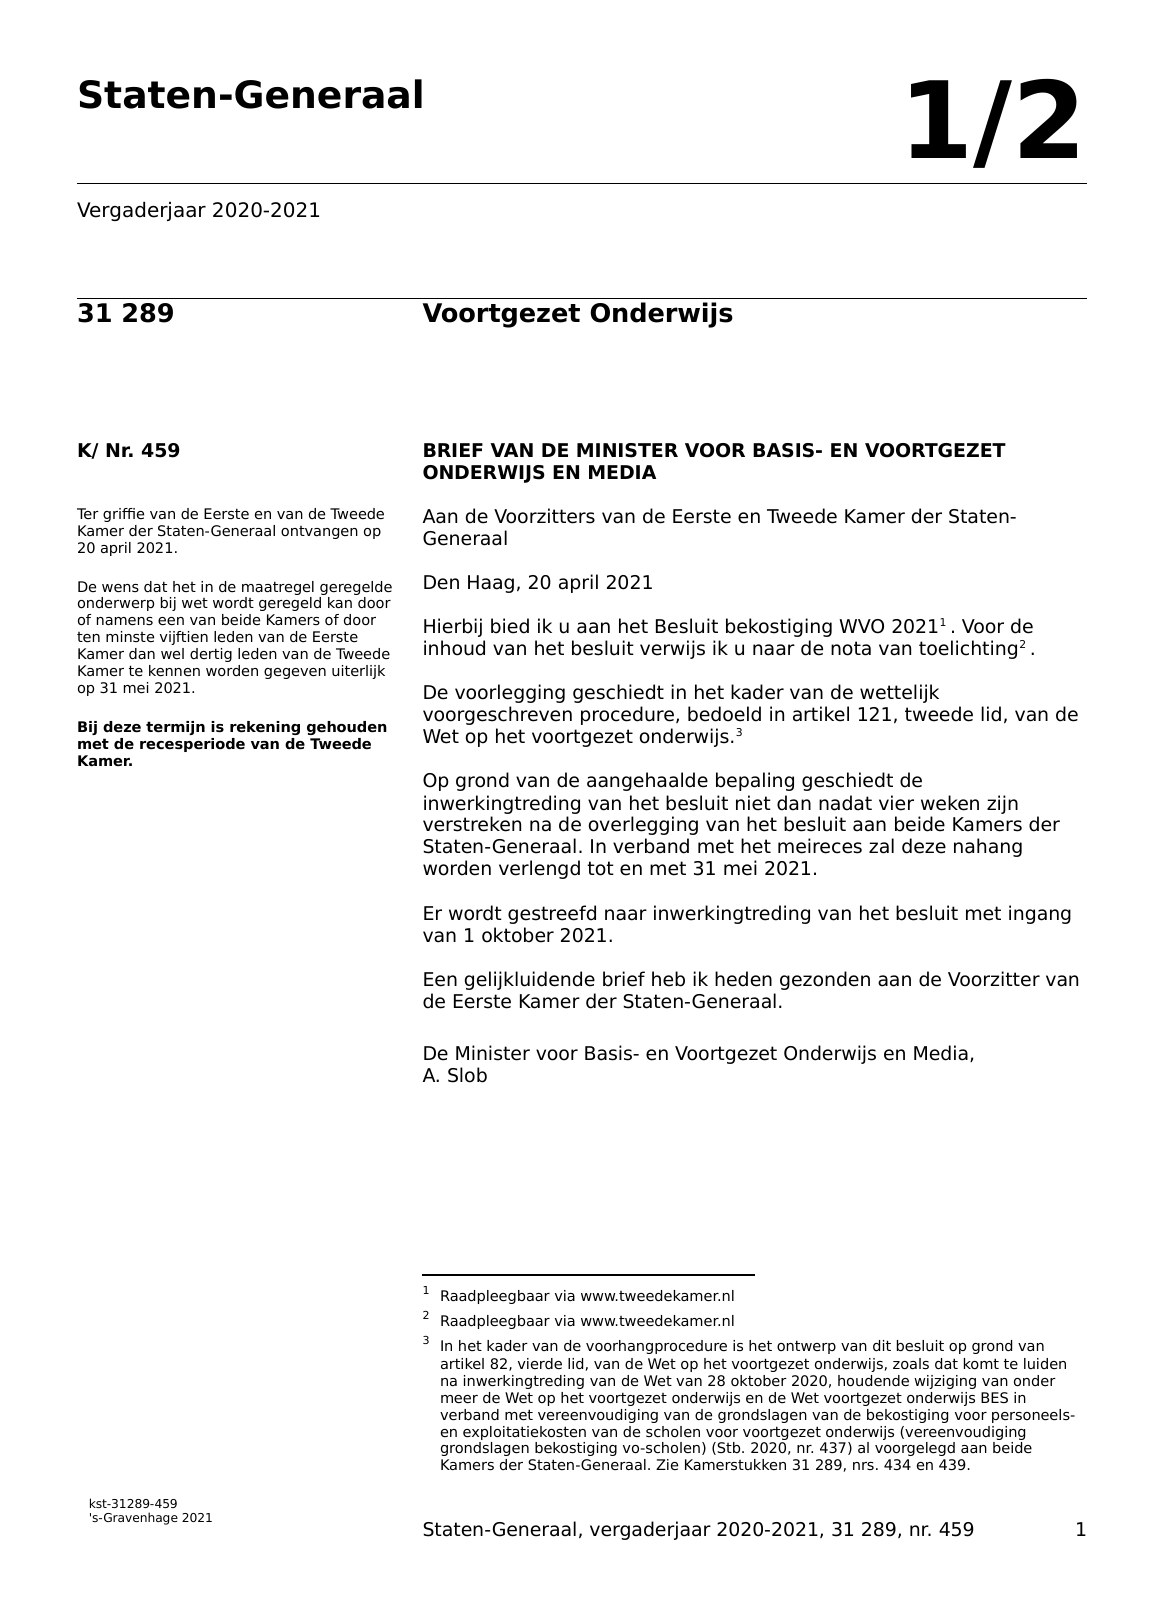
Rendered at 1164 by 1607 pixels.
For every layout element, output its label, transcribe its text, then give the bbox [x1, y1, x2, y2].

text [77, 697, 399, 719]
text De voorlegging geschiedt in het kader van de wettelijk voorgeschreven procedure, bedoeld in artikel 121, tweede lid, van de Wet op het voortgezet onderwijs. [422, 682, 1087, 748]
text Op grond van de aangehaalde bepaling geschiedt de inwerkingtreding van het besluit niet dan nadat vier weken zijn verstreken na de overlegging van het besluit aan beide Kamers der Staten-Generaal. In verband met het meireces zal deze nahang worden verlengd tot en met 31 mei 2021. [422, 770, 1087, 880]
text Ter griffie van de Eerste en van de Tweede Kamer der Staten-Generaal ontvangen op 20 april 2021. [77, 506, 399, 556]
text kst-31289-459 [88, 1497, 323, 1511]
text 's-Gravenhage 2021 [88, 1511, 323, 1525]
text In het kader van de voorhangprocedure is het ontwerp van dit besluit op grond van artikel 82, vierde lid, van de Wet op het voortgezet onderwijs, zoals dat komt te luiden na inwerkingtreding van de Wet van 28 oktober 2020, houdende wijziging van onder meer de Wet op het voortgezet onderwijs en de Wet voortgezet onderwijs BES in verband met vereenvoudiging van de grondslagen van de bekostiging voor personeels- en exploitatiekosten van de scholen voor voortgezet onderwijs (vereenvoudiging grondslagen bekostiging vo-scholen) (Stb. 2020, nr. 437) al voorgelegd aan beide Kamers der Staten-Generaal. Zie Kamerstukken 31 289, nrs. 434 en 439. [422, 1334, 1087, 1474]
text Den Haag, 20 april 2021 [422, 572, 1087, 594]
text [77, 556, 399, 579]
table_header 1/2 [886, 59, 1087, 183]
subtitle K/ Nr. 459 BRIEF VAN DE MINISTER VOOR BASIS- EN VOORTGEZET ONDERWIJS EN MEDIA [77, 440, 1087, 484]
text Een gelijkluidende brief heb ik heden gezonden aan de Voorzitter van de Eerste Kamer der Staten-Generaal. [422, 969, 1087, 1013]
text De Minister voor Basis- en Voortgezet Onderwijs en Media, A. Slob [422, 1043, 1087, 1087]
text De wens dat het in de maatregel geregelde onderwerp bij wet wordt geregeld kan door of namens een van beide Kamers of door ten minste vijftien leden van de Eerste Kamer dan wel dertig leden van de Tweede Kamer te kennen worden gegeven uiterlijk op 31 mei 2021. [77, 579, 399, 697]
text Er wordt gestreefd naar inwerkingtreding van het besluit met ingang van 1 oktober 2021. [422, 902, 1087, 946]
text Bij deze termijn is rekening gehouden met de recesperiode van de Tweede Kamer. [77, 719, 399, 769]
table_cell Vergaderjaar 2020-2021 [77, 184, 1087, 298]
subtitle 31 289 Voortgezet Onderwijs [77, 299, 1087, 329]
text Hierbij bied ik u aan het Besluit bekostiging WVO 2021. Voor de inhoud van het besluit verwijs ik u naar de nota van toelichting. [422, 616, 1087, 660]
text Raadpleegbaar via www.tweedekamer.nl [422, 1309, 1087, 1331]
table_header Staten-Generaal [77, 59, 886, 183]
text Aan de Voorzitters van de Eerste en Tweede Kamer der Staten-Generaal [422, 506, 1087, 550]
text Raadpleegbaar via www.tweedekamer.nl [422, 1284, 1087, 1306]
